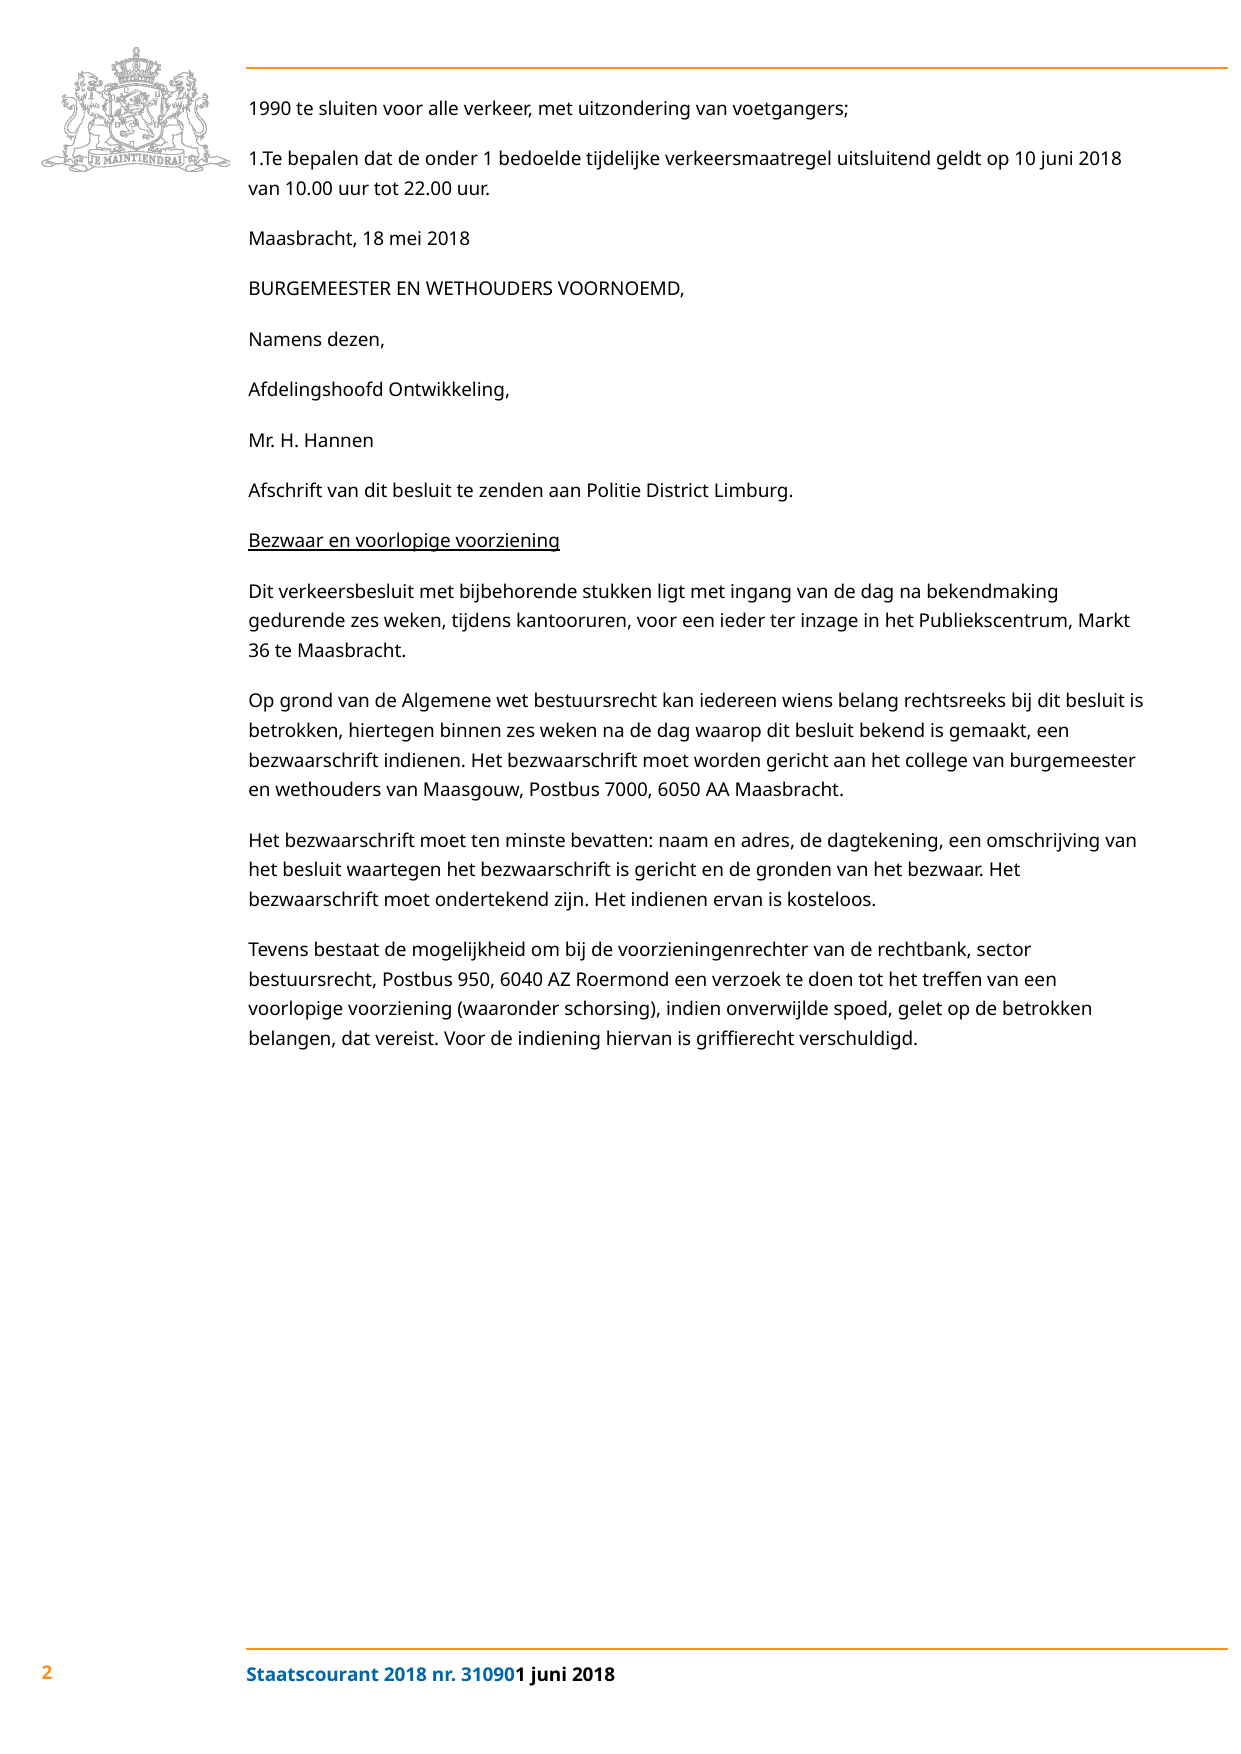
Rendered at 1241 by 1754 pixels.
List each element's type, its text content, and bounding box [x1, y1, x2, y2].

text Dit verkeersbesluit met bijbehorende stukken ligt met ingang van de dag na bekendmaking gedurende zes weken, tijdens kantooruren, voor een ieder ter inzage in het Publiekscentrum, Markt 36 te Maasbracht. [248, 578, 1152, 663]
text Tevens bestaat de mogelijkheid om bij de voorzieningenrechter van de rechtbank, sector bestuursrecht, Postbus 950, 6040 AZ Roermond een verzoek te doen tot het treffen van een voorlopige voorziening (waaronder schorsing), indien onverwijlde spoed, gelet op de betrokken belangen, dat vereist. Voor de indiening hiervan is griffierecht verschuldigd. [248, 936, 1152, 1051]
text Afschrift van dit besluit te zenden aan Politie District Limburg. [248, 477, 1152, 503]
text Afdelingshoofd Ontwikkeling, [248, 376, 1152, 402]
text Namens dezen, [248, 326, 1152, 352]
text Mr. H. Hannen [248, 427, 1152, 453]
text Bezwaar en voorlopige voorziening [248, 528, 1152, 553]
picture [41, 47, 231, 172]
text BURGEMEESTER EN WETHOUDERS VOORNOEMD, [248, 276, 1152, 301]
text 1990 te sluiten voor alle verkeer, met uitzondering van voetgangers; [248, 95, 1152, 121]
text Op grond van de Algemene wet bestuursrecht kan iedereen wiens belang rechtsreeks bij dit besluit is betrokken, hiertegen binnen zes weken na de dag waarop dit besluit bekend is gemaakt, een bezwaarschrift indienen. Het bezwaarschrift moet worden gericht aan het college van burgemeester en wethouders van Maasgouw, Postbus 7000, 6050 AA Maasbracht. [248, 688, 1152, 802]
text 1.Te bepalen dat de onder 1 bedoelde tijdelijke verkeersmaatregel uitsluitend geldt op 10 juni 2018 van 10.00 uur tot 22.00 uur. [248, 145, 1152, 201]
text Maasbracht, 18 mei 2018 [248, 225, 1152, 251]
text Het bezwaarschrift moet ten minste bevatten: naam en adres, de dagtekening, een omschrijving van het besluit waartegen het bezwaarschrift is gericht en de gronden van het bezwaar. Het bezwaarschrift moet ondertekend zijn. Het indienen ervan is kosteloos. [248, 827, 1152, 912]
